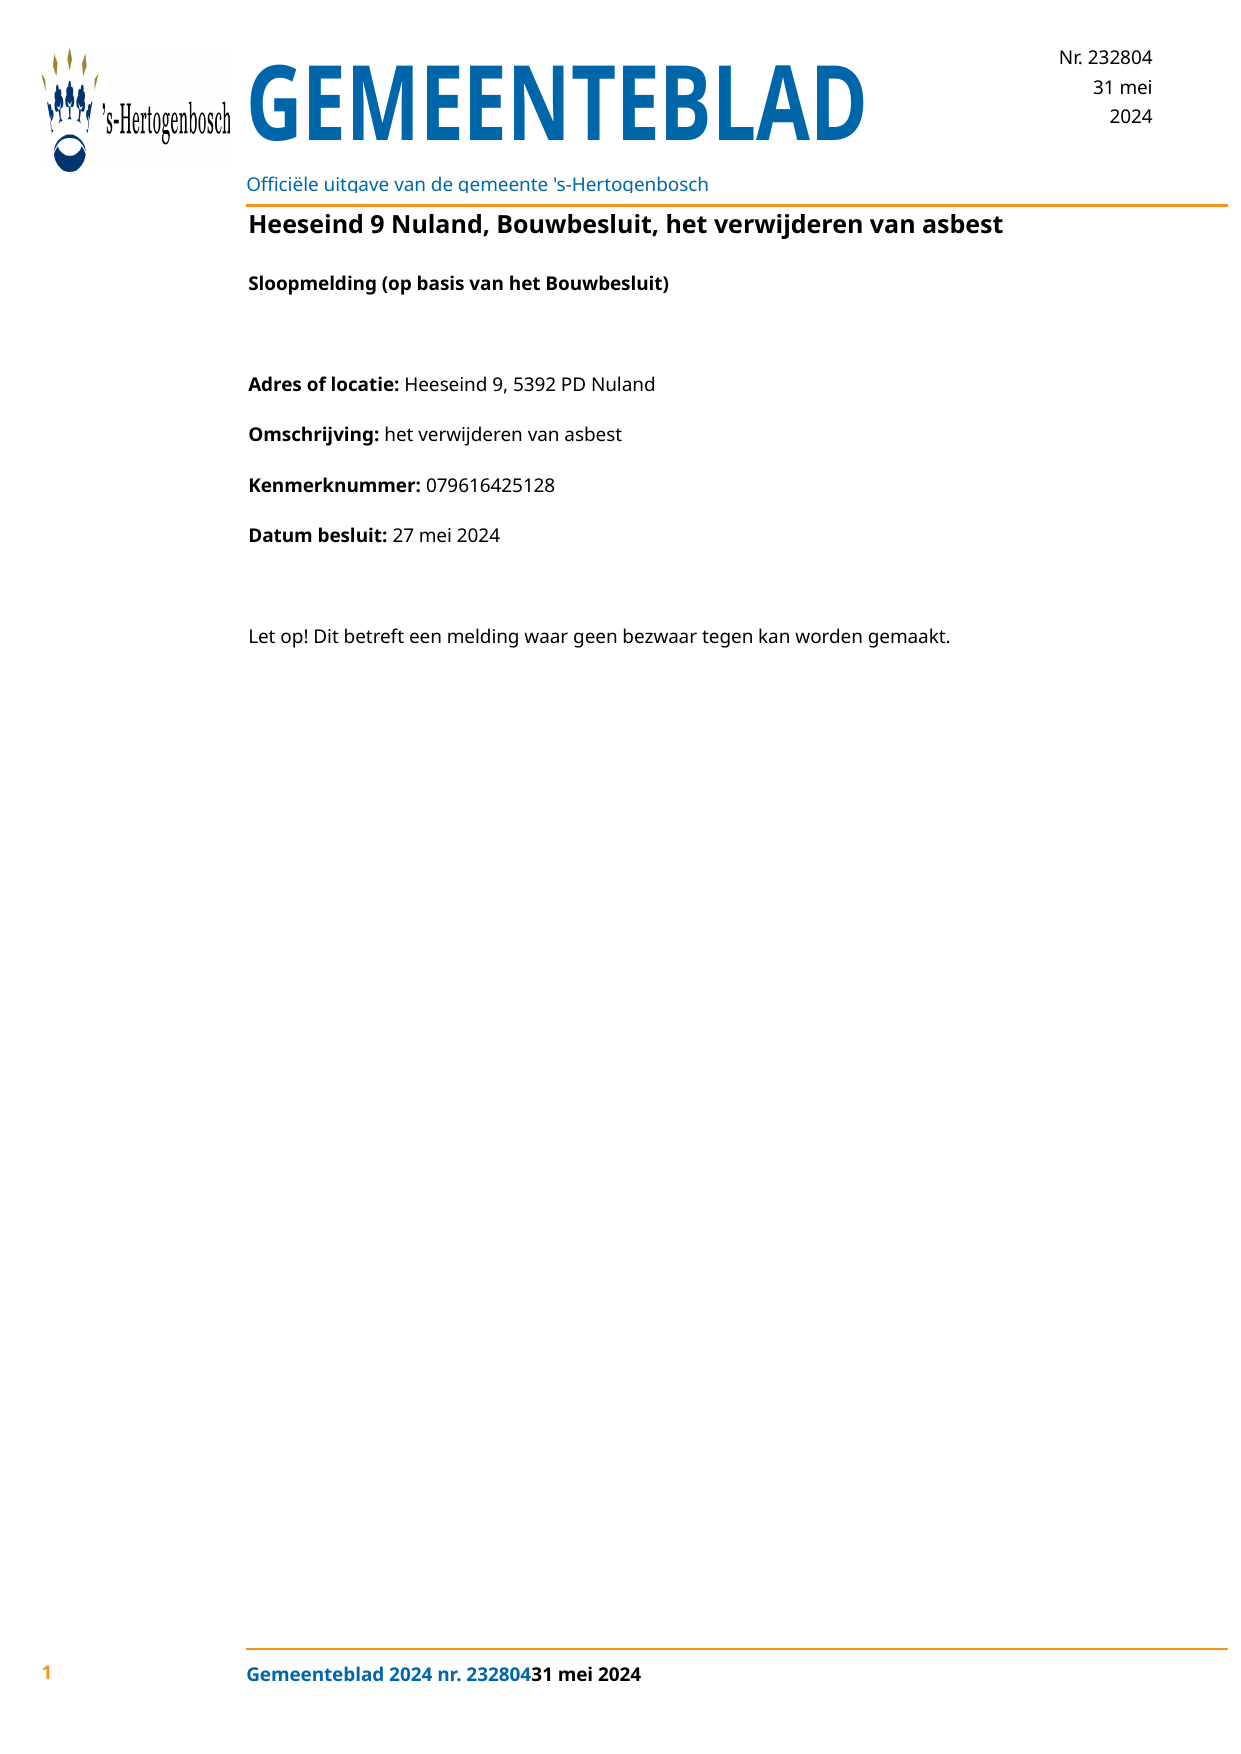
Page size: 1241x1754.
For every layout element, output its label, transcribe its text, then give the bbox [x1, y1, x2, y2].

text Adres of locatie: Heeseind 9, 5392 PD Nuland [248, 371, 1152, 397]
text Heeseind 9 Nuland, Bouwbesluit, het verwijderen van asbest [248, 207, 1152, 241]
text Let op! Dit betreft een melding waar geen bezwaar tegen kan worden gemaakt. [248, 623, 1152, 649]
text Kenmerknummer: 079616425128 [248, 472, 1152, 498]
text Omschrijving: het verwijderen van asbest [248, 422, 1152, 447]
picture [41, 47, 231, 172]
text Sloopmelding (op basis van het Bouwbesluit) [248, 270, 1152, 296]
text Datum besluit: 27 mei 2024 [248, 522, 1152, 548]
